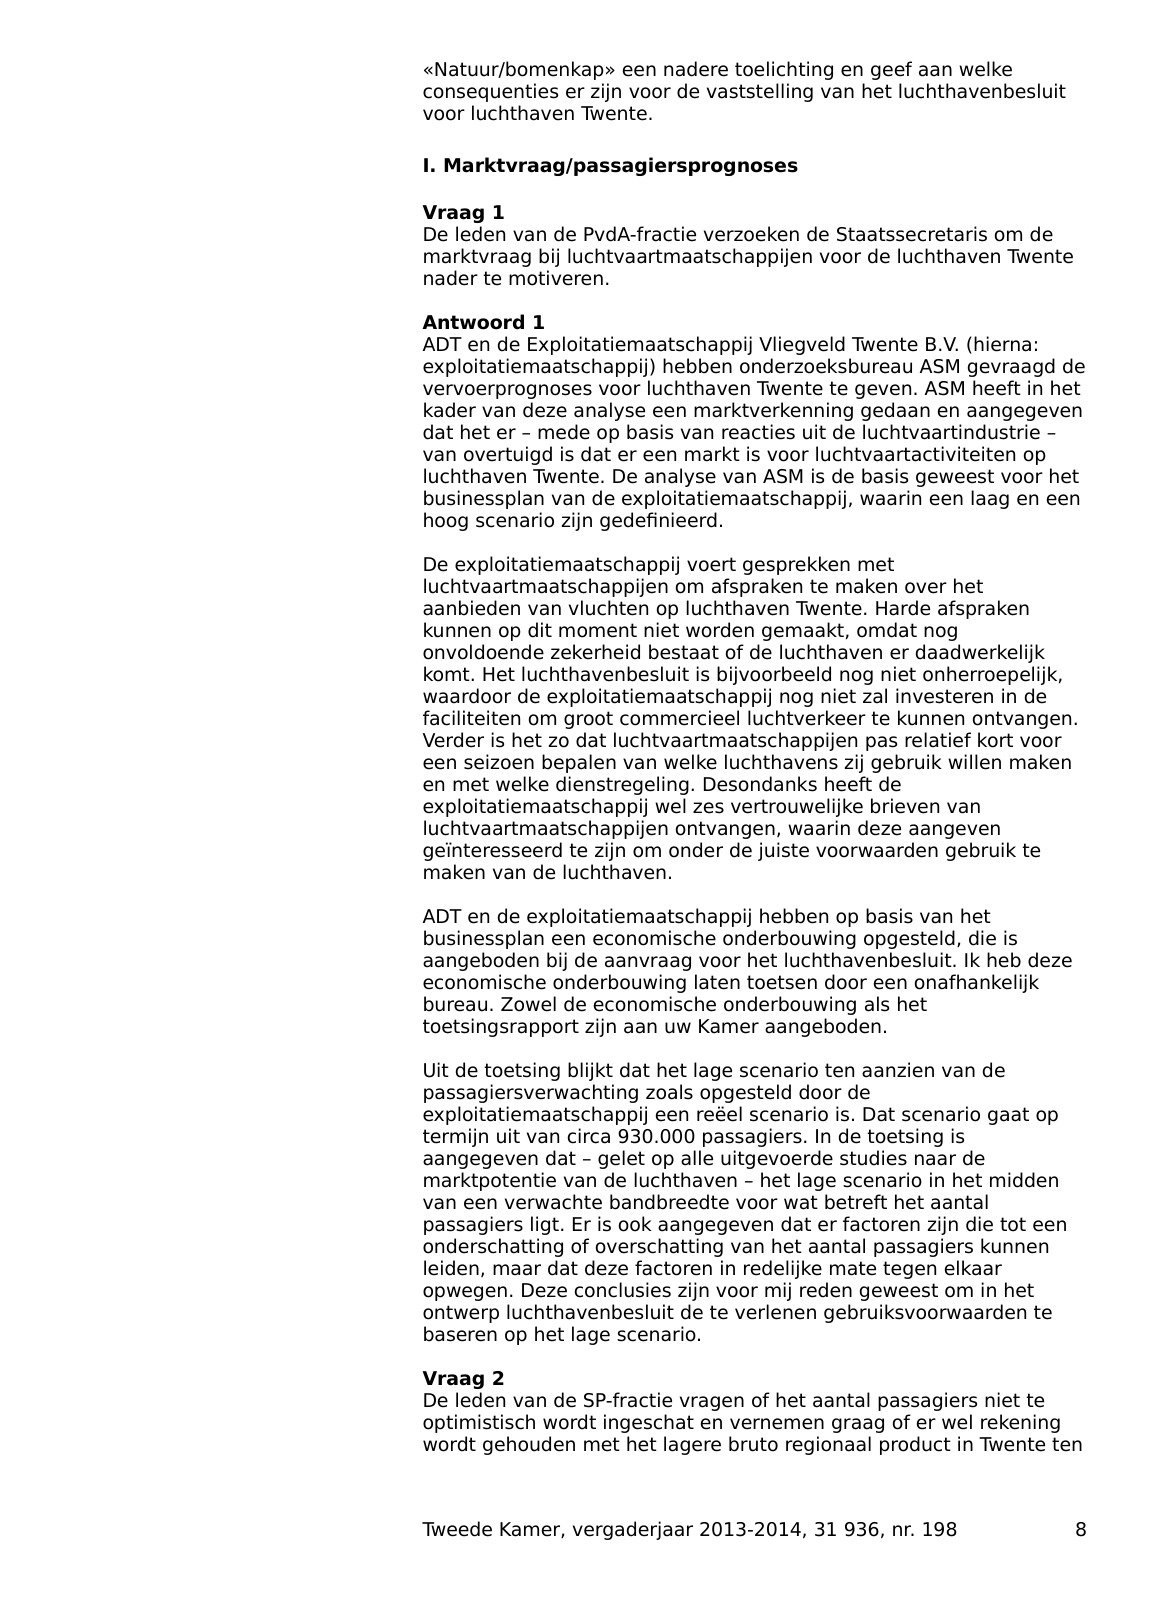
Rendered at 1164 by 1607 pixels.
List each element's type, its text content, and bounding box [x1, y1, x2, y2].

text ADT en de exploitatiemaatschappij hebben op basis van het businessplan een economische onderbouwing opgesteld, die is aangeboden bij de aanvraag voor het luchthavenbesluit. Ik heb deze economische onderbouwing laten toetsen door een onafhankelijk bureau. Zowel de economische onderbouwing als het toetsingsrapport zijn aan uw Kamer aangeboden. [422, 906, 1087, 1038]
text Vraag 1 [422, 202, 1087, 224]
text Uit de toetsing blijkt dat het lage scenario ten aanzien van de passagiersverwachting zoals opgesteld door de exploitatiemaatschappij een reëel scenario is. Dat scenario gaat op termijn uit van circa 930.000 passagiers. In de toetsing is aangegeven dat – gelet op alle uitgevoerde studies naar de marktpotentie van de luchthaven – het lage scenario in het midden van een verwachte bandbreedte voor wat betreft het aantal passagiers ligt. Er is ook aangegeven dat er factoren zijn die tot een onderschatting of overschatting van het aantal passagiers kunnen leiden, maar dat deze factoren in redelijke mate tegen elkaar opwegen. Deze conclusies zijn voor mij reden geweest om in het ontwerp luchthavenbesluit de te verlenen gebruiksvoorwaarden te baseren op het lage scenario. [422, 1060, 1087, 1346]
text De leden van de SP-fractie vragen of het aantal passagiers niet te optimistisch wordt ingeschat en vernemen graag of er wel rekening wordt gehouden met het lagere bruto regionaal product in Twente ten [422, 1390, 1087, 1456]
text Vraag 2 [422, 1368, 1087, 1390]
subtitle I. Marktvraag/passagiersprognoses [422, 155, 1087, 177]
text De leden van de PvdA-fractie verzoeken de Staatssecretaris om de marktvraag bij luchtvaartmaatschappijen voor de luchthaven Twente nader te motiveren. [422, 224, 1087, 290]
text «Natuur/bomenkap» een nadere toelichting en geef aan welke consequenties er zijn voor de vaststelling van het luchthavenbesluit voor luchthaven Twente. [422, 59, 1087, 125]
text ADT en de Exploitatiemaatschappij Vliegveld Twente B.V. (hierna: exploitatiemaatschappij) hebben onderzoeksbureau ASM gevraagd de vervoerprognoses voor luchthaven Twente te geven. ASM heeft in het kader van deze analyse een marktverkenning gedaan en aangegeven dat het er – mede op basis van reacties uit de luchtvaartindustrie – van overtuigd is dat er een markt is voor luchtvaartactiviteiten op luchthaven Twente. De analyse van ASM is de basis geweest voor het businessplan van de exploitatiemaatschappij, waarin een laag en een hoog scenario zijn gedefinieerd. [422, 334, 1087, 532]
text Antwoord 1 [422, 312, 1087, 334]
text De exploitatiemaatschappij voert gesprekken met luchtvaartmaatschappijen om afspraken te maken over het aanbieden van vluchten op luchthaven Twente. Harde afspraken kunnen op dit moment niet worden gemaakt, omdat nog onvoldoende zekerheid bestaat of de luchthaven er daadwerkelijk komt. Het luchthavenbesluit is bijvoorbeeld nog niet onherroepelijk, waardoor de exploitatiemaatschappij nog niet zal investeren in de faciliteiten om groot commercieel luchtverkeer te kunnen ontvangen. Verder is het zo dat luchtvaartmaatschappijen pas relatief kort voor een seizoen bepalen van welke luchthavens zij gebruik willen maken en met welke dienstregeling. Desondanks heeft de exploitatiemaatschappij wel zes vertrouwelijke brieven van luchtvaartmaatschappijen ontvangen, waarin deze aangeven geïnteresseerd te zijn om onder de juiste voorwaarden gebruik te maken van de luchthaven. [422, 554, 1087, 884]
